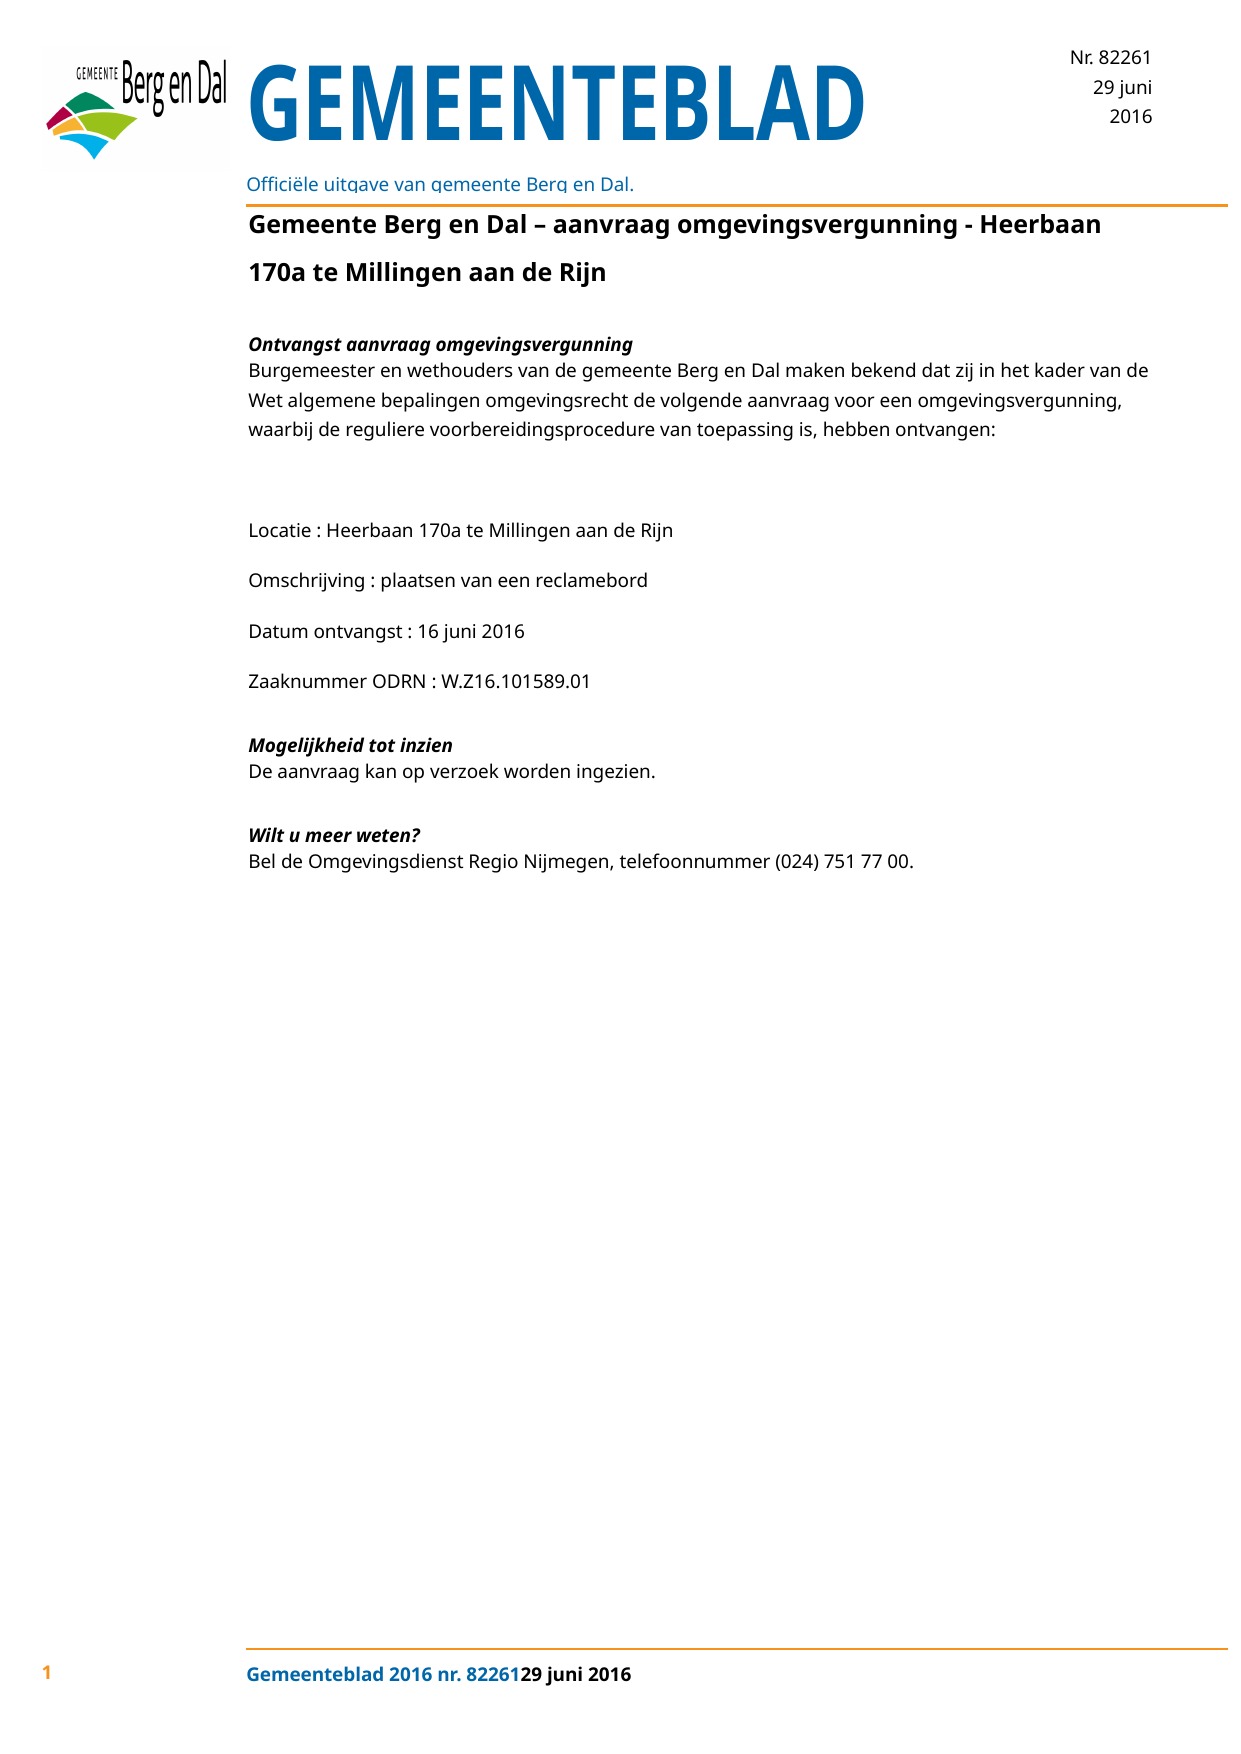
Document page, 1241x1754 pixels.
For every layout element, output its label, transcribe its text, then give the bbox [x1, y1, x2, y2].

text Burgemeester en wethouders van de gemeente Berg en Dal maken bekend dat zij in het kader van de Wet algemene bepalingen omgevingsrecht de volgende aanvraag voor een omgevingsvergunning, waarbij de reguliere voorbereidingsprocedure van toepassing is, hebben ontvangen: [248, 357, 1152, 442]
text Gemeente Berg en Dal – aanvraag omgevingsvergunning - Heerbaan 170a te Millingen aan de Rijn [248, 207, 1152, 288]
text Wilt u meer weten? [248, 822, 1152, 848]
text Bel de Omgevingsdienst Regio Nijmegen, telefoonnummer (024) 751 77 00. [248, 848, 1152, 873]
text Omschrijving : plaatsen van een reclamebord [248, 568, 1152, 593]
text Ontvangst aanvraag omgevingsvergunning [248, 331, 1152, 357]
text Mogelijkheid tot inzien [248, 732, 1152, 758]
picture [41, 47, 231, 172]
text Locatie : Heerbaan 170a te Millingen aan de Rijn [248, 517, 1152, 543]
text Datum ontvangst : 16 juni 2016 [248, 618, 1152, 644]
text Zaaknummer ODRN : W.Z16.101589.01 [248, 668, 1152, 694]
text De aanvraag kan op verzoek worden ingezien. [248, 758, 1152, 784]
